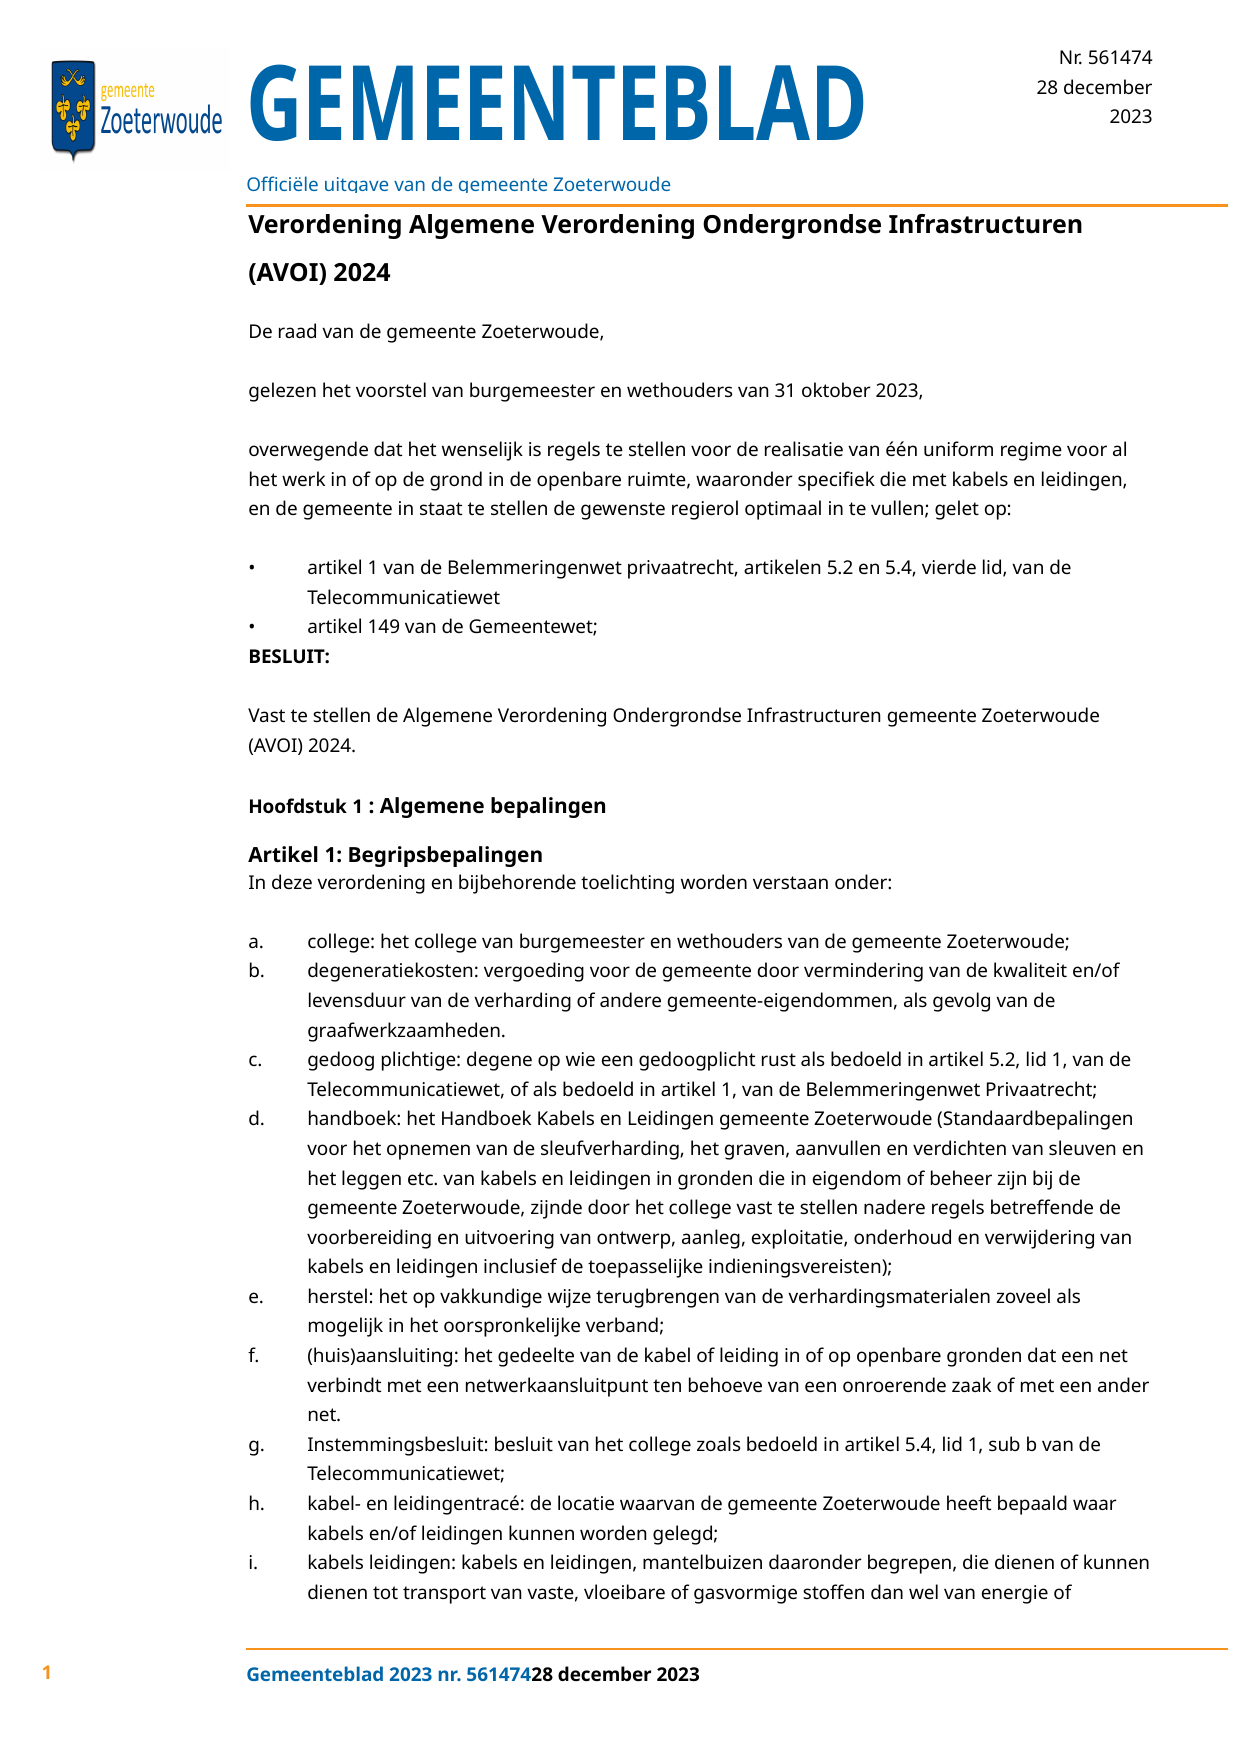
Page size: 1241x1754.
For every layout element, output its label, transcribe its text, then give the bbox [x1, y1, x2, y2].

list college: het college van burgemeester en wethouders van de gemeente Zoeterwoude; [248, 928, 1152, 954]
list kabel- en leidingentracé: de locatie waarvan de gemeente Zoeterwoude heeft bepaald waar kabels en/of leidingen kunnen worden gelegd; [248, 1490, 1152, 1546]
text Hoofdstuk 1 : Algemene bepalingen [248, 791, 1152, 820]
text In deze verordening en bijbehorende toelichting worden verstaan onder: [248, 869, 1152, 895]
text Vast te stellen de Algemene Verordening Ondergrondse Infrastructuren gemeente Zoeterwoude (AVOI) 2024. [248, 702, 1152, 758]
text De raad van de gemeente Zoeterwoude, [248, 318, 1152, 344]
list herstel: het op vakkundige wijze terugbrengen van de verhardingsmaterialen zoveel als mogelijk in het oorspronkelijke verband; [248, 1283, 1152, 1338]
list artikel 149 van de Gemeentewet; [248, 614, 1152, 639]
list degeneratiekosten: vergoeding voor de gemeente door vermindering van de kwaliteit en/of levensduur van de verharding of andere gemeente-eigendommen, als gevolg van de graafwerkzaamheden. [248, 958, 1152, 1043]
text Artikel 1: Begripsbepalingen [248, 841, 1152, 869]
list handboek: het Handboek Kabels en Leidingen gemeente Zoeterwoude (Standaardbepalingen voor het opnemen van de sleufverharding, het graven, aanvullen en verdichten van sleuven en het leggen etc. van kabels en leidingen in gronden die in eigendom of beheer zijn bij de gemeente Zoeterwoude, zijnde door het college vast te stellen nadere regels betreffende de voorbereiding en uitvoering van ontwerp, aanleg, exploitatie, onderhoud en verwijdering van kabels en leidingen inclusief de toepasselijke indieningsvereisten); [248, 1106, 1152, 1279]
list Instemmingsbesluit: besluit van het college zoals bedoeld in artikel 5.4, lid 1, sub b van de Telecommunicatiewet; [248, 1431, 1152, 1486]
picture [41, 47, 231, 172]
text gelezen het voorstel van burgemeester en wethouders van 31 oktober 2023, [248, 377, 1152, 403]
list kabels leidingen: kabels en leidingen, mantelbuizen daaronder begrepen, die dienen of kunnen dienen tot transport van vaste, vloeibare of gasvormige stoffen dan wel van energie of [248, 1549, 1152, 1605]
text BESLUIT: [248, 643, 1152, 669]
list (huis)aansluiting: het gedeelte van de kabel of leiding in of op openbare gronden dat een net verbindt met een netwerkaansluitpunt ten behoeve van een onroerende zaak of met een ander net. [248, 1342, 1152, 1427]
list artikel 1 van de Belemmeringenwet privaatrecht, artikelen 5.2 en 5.4, vierde lid, van de Telecommunicatiewet [248, 554, 1152, 610]
text overwegende dat het wenselijk is regels te stellen voor de realisatie van één uniform regime voor al het werk in of op de grond in de openbare ruimte, waaronder specifiek die met kabels en leidingen, en de gemeente in staat te stellen de gewenste regierol optimaal in te vullen; gelet op: [248, 436, 1152, 521]
text Verordening Algemene Verordening Ondergrondse Infrastructuren (AVOI) 2024 [248, 207, 1152, 288]
list gedoog plichtige: degene op wie een gedoogplicht rust als bedoeld in artikel 5.2, lid 1, van de Telecommunicatiewet, of als bedoeld in artikel 1, van de Belemmeringenwet Privaatrecht; [248, 1046, 1152, 1102]
